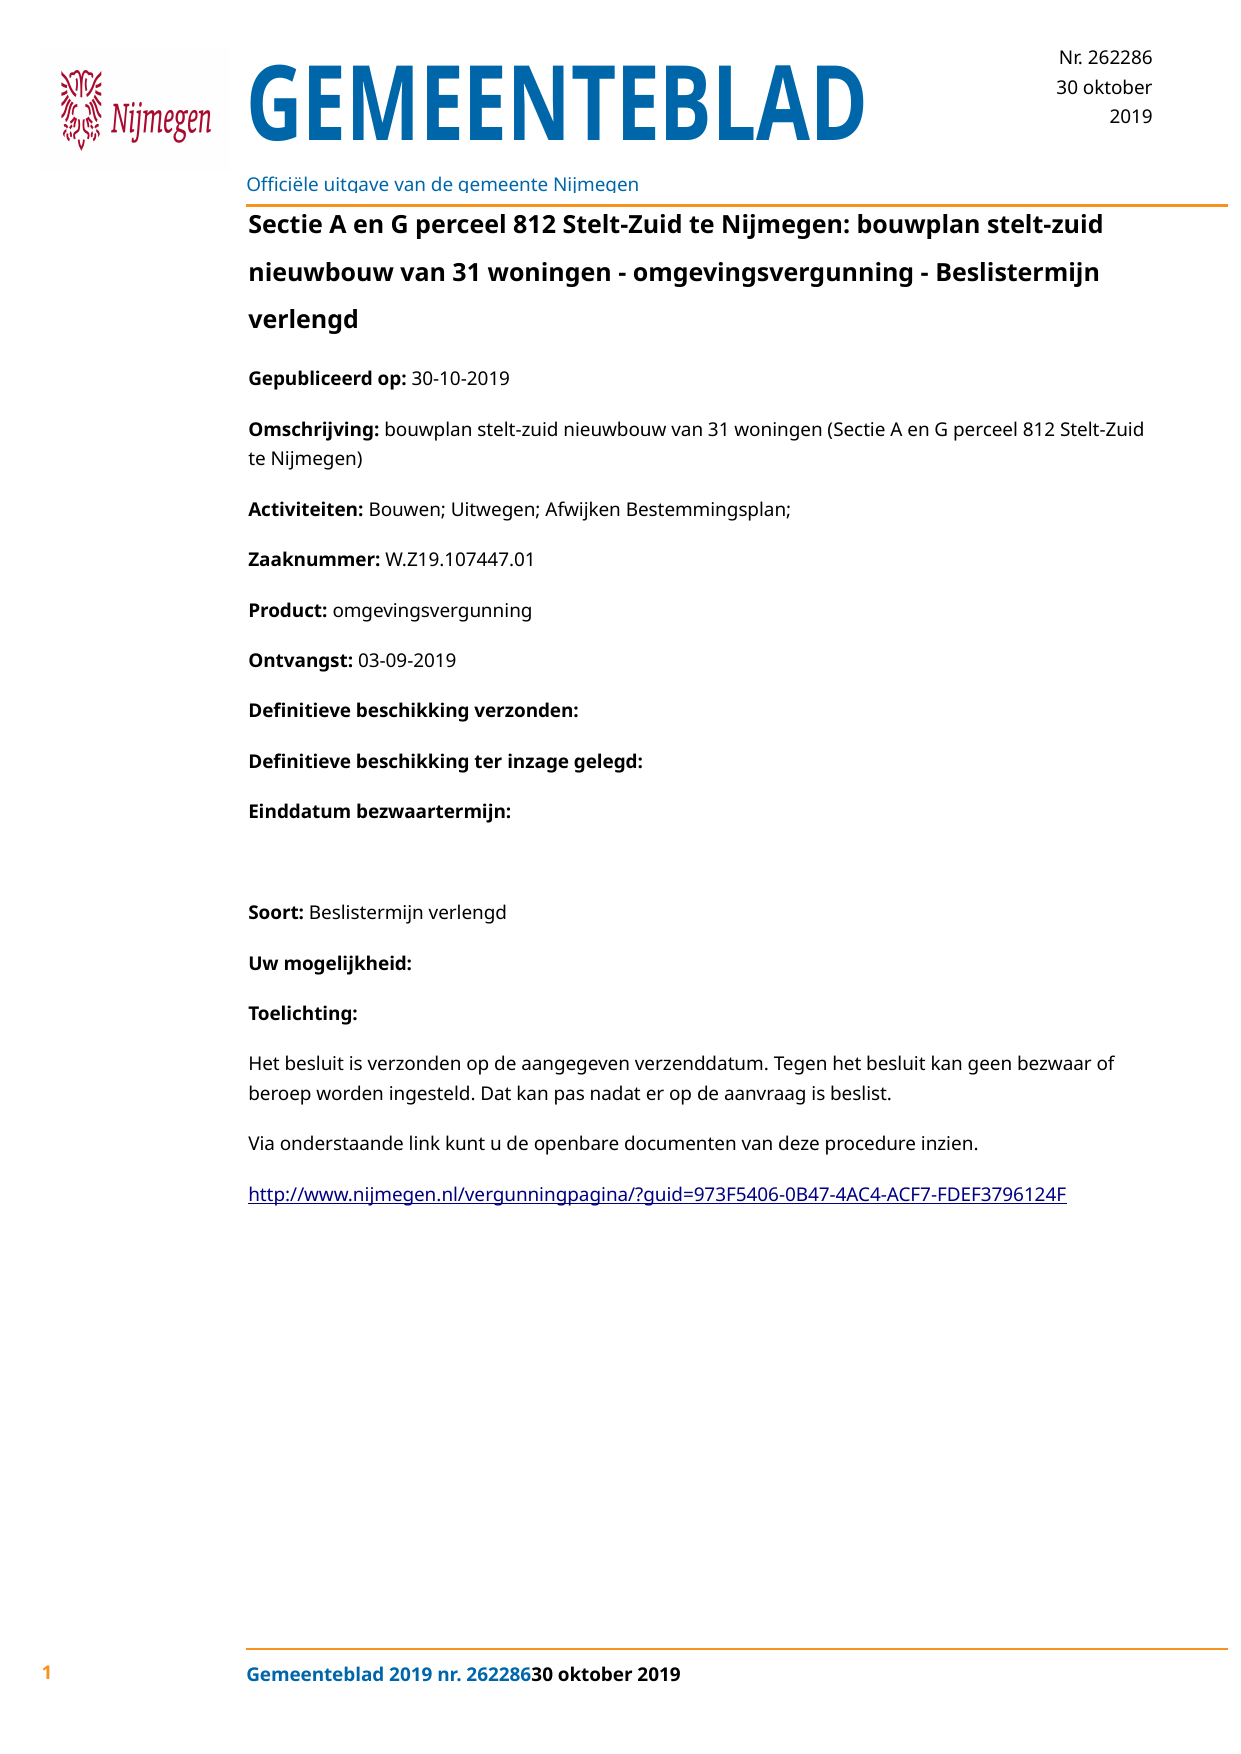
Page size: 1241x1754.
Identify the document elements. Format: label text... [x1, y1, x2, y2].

text Ontvangst: 03-09-2019 [248, 647, 1152, 673]
text Het besluit is verzonden op de aangegeven verzenddatum. Tegen het besluit kan geen bezwaar of beroep worden ingesteld. Dat kan pas nadat er op de aanvraag is beslist. [248, 1051, 1152, 1106]
text Via onderstaande link kunt u de openbare documenten van deze procedure inzien. [248, 1131, 1152, 1156]
text Definitieve beschikking verzonden: [248, 698, 1152, 723]
text Activiteiten: Bouwen; Uitwegen; Afwijken Bestemmingsplan; [248, 496, 1152, 522]
text Toelichting: [248, 1000, 1152, 1026]
text Sectie A en G perceel 812 Stelt-Zuid te Nijmegen: bouwplan stelt-zuid nieuwbouw van 31 woningen - omgevingsvergunning - Beslistermijn verlengd [248, 207, 1152, 336]
text Soort: Beslistermijn verlengd [248, 899, 1152, 925]
text Omschrijving: bouwplan stelt-zuid nieuwbouw van 31 woningen (Sectie A en G perceel 812 Stelt-Zuid te Nijmegen) [248, 416, 1152, 471]
text Uw mogelijkheid: [248, 950, 1152, 975]
text Gepubliceerd op: 30-10-2019 [248, 366, 1152, 391]
text Einddatum bezwaartermijn: [248, 798, 1152, 824]
picture [41, 47, 231, 172]
text http://www.nijmegen.nl/vergunningpagina/?guid=973F5406-0B47-4AC4-ACF7-FDEF3796124F [248, 1181, 1152, 1207]
text Product: omgevingsvergunning [248, 597, 1152, 622]
text Definitieve beschikking ter inzage gelegd: [248, 748, 1152, 774]
text Zaaknummer: W.Z19.107447.01 [248, 546, 1152, 572]
